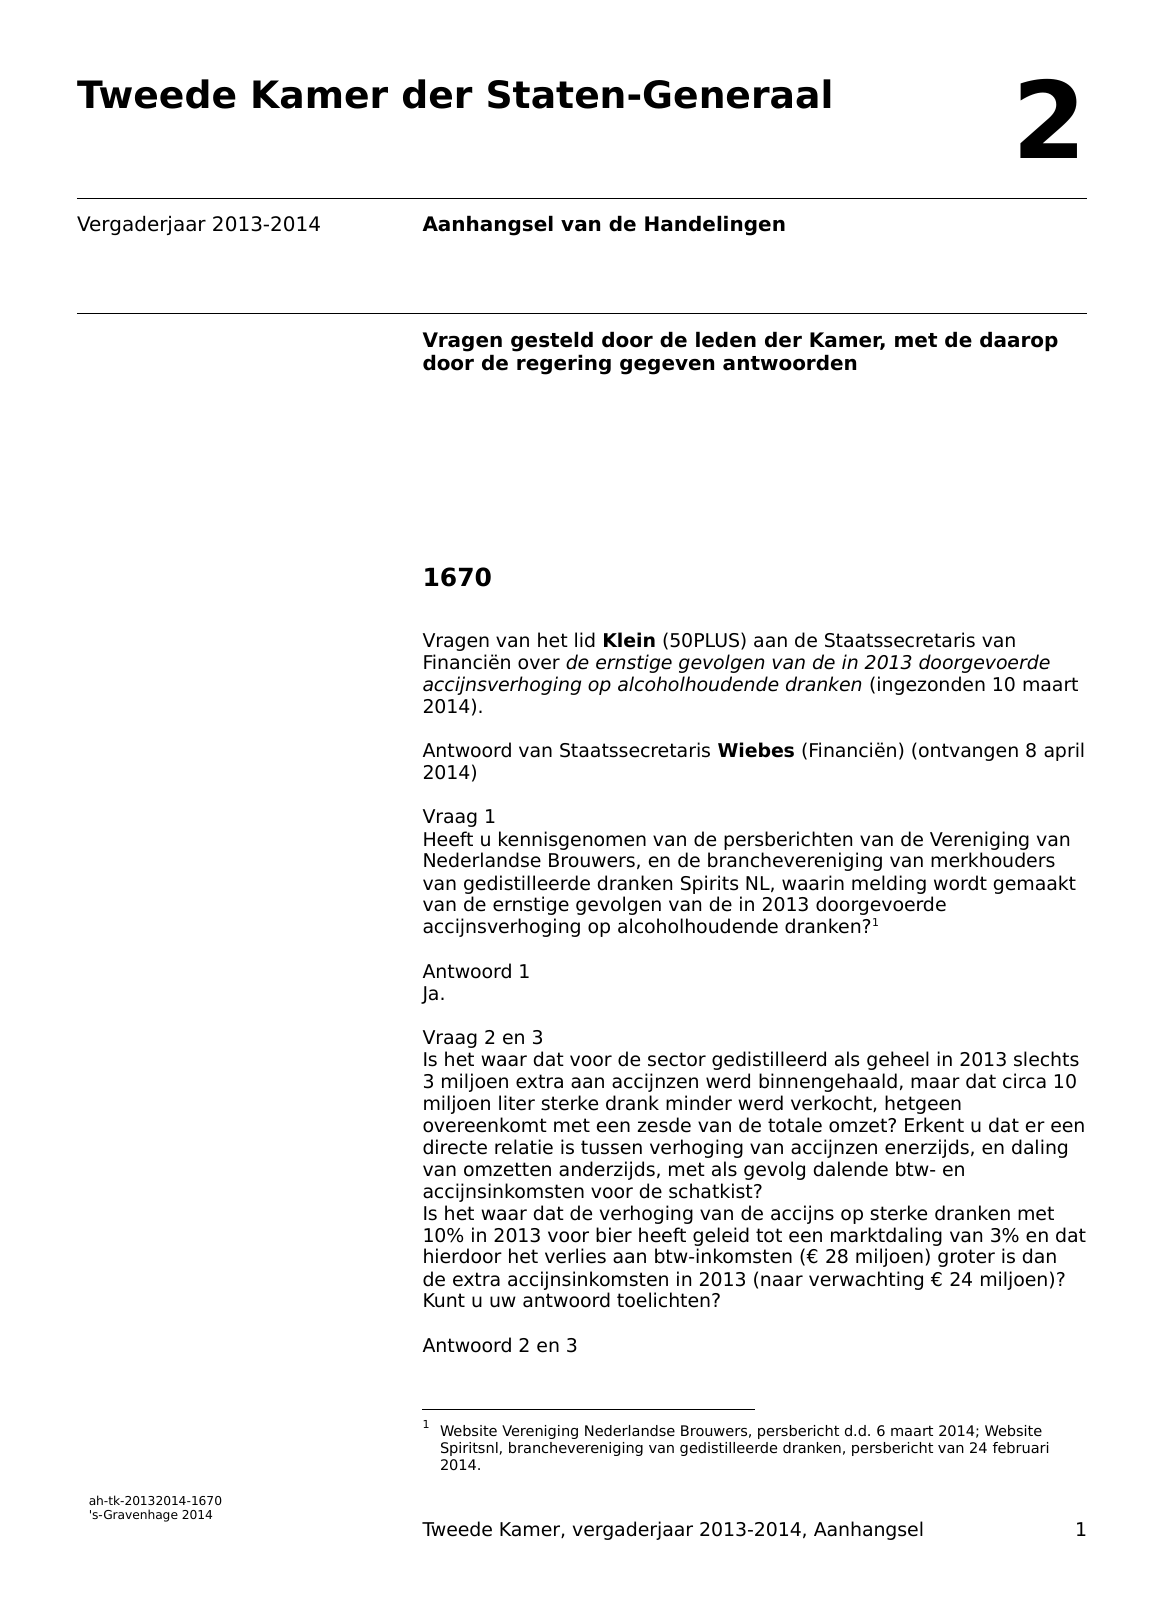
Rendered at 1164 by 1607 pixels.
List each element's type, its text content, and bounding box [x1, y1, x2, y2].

table_cell Vragen gesteld door de leden der Kamer, met de daarop door de regering gegeven antwoorden [422, 314, 1087, 375]
text Antwoord van Staatssecretaris Wiebes (Financiën) (ontvangen 8 april 2014) [422, 740, 1087, 784]
text Is het waar dat de verhoging van de accijns op sterke dranken met 10% in 2013 voor bier heeft geleid tot een marktdaling van 3% en dat hierdoor het verlies aan btw-inkomsten (€ 28 miljoen) groter is dan de extra accijnsinkomsten in 2013 (naar verwachting € 24 miljoen)? Kunt u uw antwoord toelichten? [422, 1202, 1087, 1312]
table_header Tweede Kamer der Staten-Generaal [77, 59, 886, 198]
text Vraag 1 [422, 806, 1087, 828]
text Vragen van het lid Klein (50PLUS) aan de Staatssecretaris van Financiën over de ernstige gevolgen van de in 2013 doorgevoerde accijnsverhoging op alcoholhoudende dranken (ingezonden 10 maart 2014). [422, 630, 1087, 718]
table_header 2 [886, 59, 1087, 198]
table_cell Aanhangsel van de Handelingen [422, 199, 1087, 313]
text Is het waar dat voor de sector gedistilleerd als geheel in 2013 slechts 3 miljoen extra aan accijnzen werd binnengehaald, maar dat circa 10 miljoen liter sterke drank minder werd verkocht, hetgeen overeenkomt met een zesde van de totale omzet? Erkent u dat er een directe relatie is tussen verhoging van accijnzen enerzijds, en daling van omzetten anderzijds, met als gevolg dalende btw- en accijnsinkomsten voor de schatkist? [422, 1049, 1087, 1202]
text Vraag 2 en 3 [422, 1027, 1087, 1049]
text Heeft u kennisgenomen van de persberichten van de Vereniging van Nederlandse Brouwers, en de branchevereniging van merkhouders van gedistilleerde dranken Spirits NL, waarin melding wordt gemaakt van de ernstige gevolgen van de in 2013 doorgevoerde accijnsverhoging op alcoholhoudende dranken? [422, 828, 1087, 938]
table_cell Vergaderjaar 2013-2014 [77, 199, 422, 313]
text Antwoord 2 en 3 [422, 1334, 1087, 1357]
text Antwoord 1 [422, 961, 1087, 982]
text 1670 [422, 563, 1087, 592]
text ah-tk-20132014-1670 [88, 1494, 323, 1508]
text Ja. [422, 982, 1087, 1004]
text Website Vereniging Nederlandse Brouwers, persbericht d.d. 6 maart 2014; Website Spiritsnl, branchevereniging van gedistilleerde dranken, persbericht van 24 februari 2014. [422, 1418, 1087, 1474]
table_cell [77, 314, 422, 375]
text 's-Gravenhage 2014 [88, 1508, 323, 1522]
